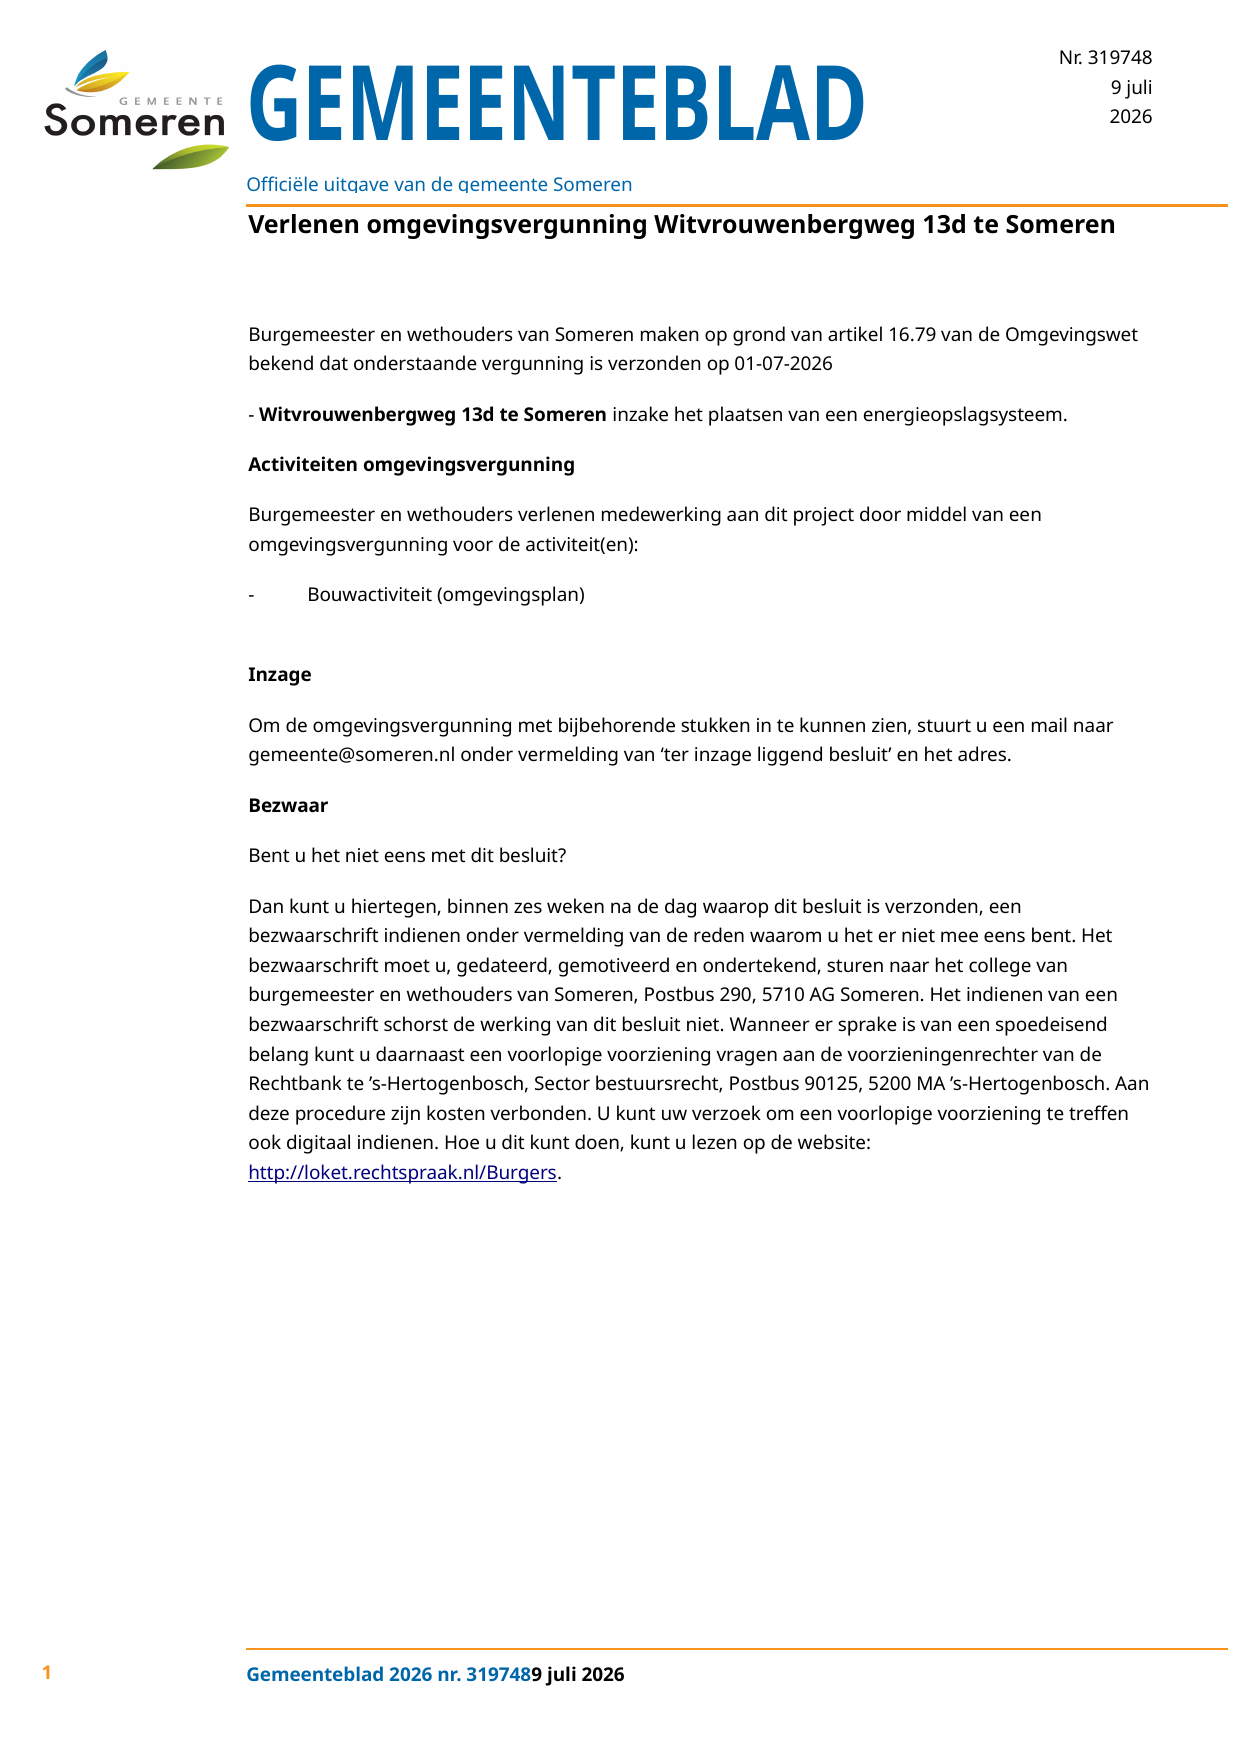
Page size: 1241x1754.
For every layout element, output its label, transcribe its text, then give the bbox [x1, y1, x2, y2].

text Bent u het niet eens met dit besluit? [248, 842, 1152, 868]
text - Witvrouwenbergweg 13d te Someren inzake het plaatsen van een energieopslagsysteem. [248, 401, 1152, 426]
text Om de omgevingsvergunning met bijbehorende stukken in te kunnen zien, stuurt u een mail naar gemeente@someren.nl onder vermelding van ‘ter inzage liggend besluit’ en het adres. [248, 712, 1152, 767]
text Bezwaar [248, 792, 1152, 818]
text Verlenen omgevingsvergunning Witvrouwenbergweg 13d te Someren [248, 207, 1152, 241]
picture [41, 47, 231, 172]
list Bouwactiviteit (omgevingsplan) [248, 582, 1152, 607]
text Inzage [248, 662, 1152, 687]
text Burgemeester en wethouders verlenen medewerking aan dit project door middel van een omgevingsvergunning voor de activiteit(en): [248, 502, 1152, 557]
text Activiteiten omgevingsvergunning [248, 451, 1152, 477]
text Burgemeester en wethouders van Someren maken op grond van artikel 16.79 van de Omgevingswet bekend dat onderstaande vergunning is verzonden op 01-07-2026 [248, 321, 1152, 376]
text Dan kunt u hiertegen, binnen zes weken na de dag waarop dit besluit is verzonden, een bezwaarschrift indienen onder vermelding van de reden waarom u het er niet mee eens bent. Het bezwaarschrift moet u, gedateerd, gemotiveerd en ondertekend, sturen naar het college van burgemeester en wethouders van Someren, Postbus 290, 5710 AG Someren. Het indienen van een bezwaarschrift schorst de werking van dit besluit niet. Wanneer er sprake is van een spoedeisend belang kunt u daarnaast een voorlopige voorziening vragen aan de voorzieningenrechter van de Rechtbank te ’s-Hertogenbosch, Sector bestuursrecht, Postbus 90125, 5200 MA ’s-Hertogenbosch. Aan deze procedure zijn kosten verbonden. U kunt uw verzoek om een voorlopige voorziening te treffen ook digitaal indienen. Hoe u dit kunt doen, kunt u lezen op de website: http://loket.rechtspraak.nl/Burgers. [248, 893, 1152, 1185]
